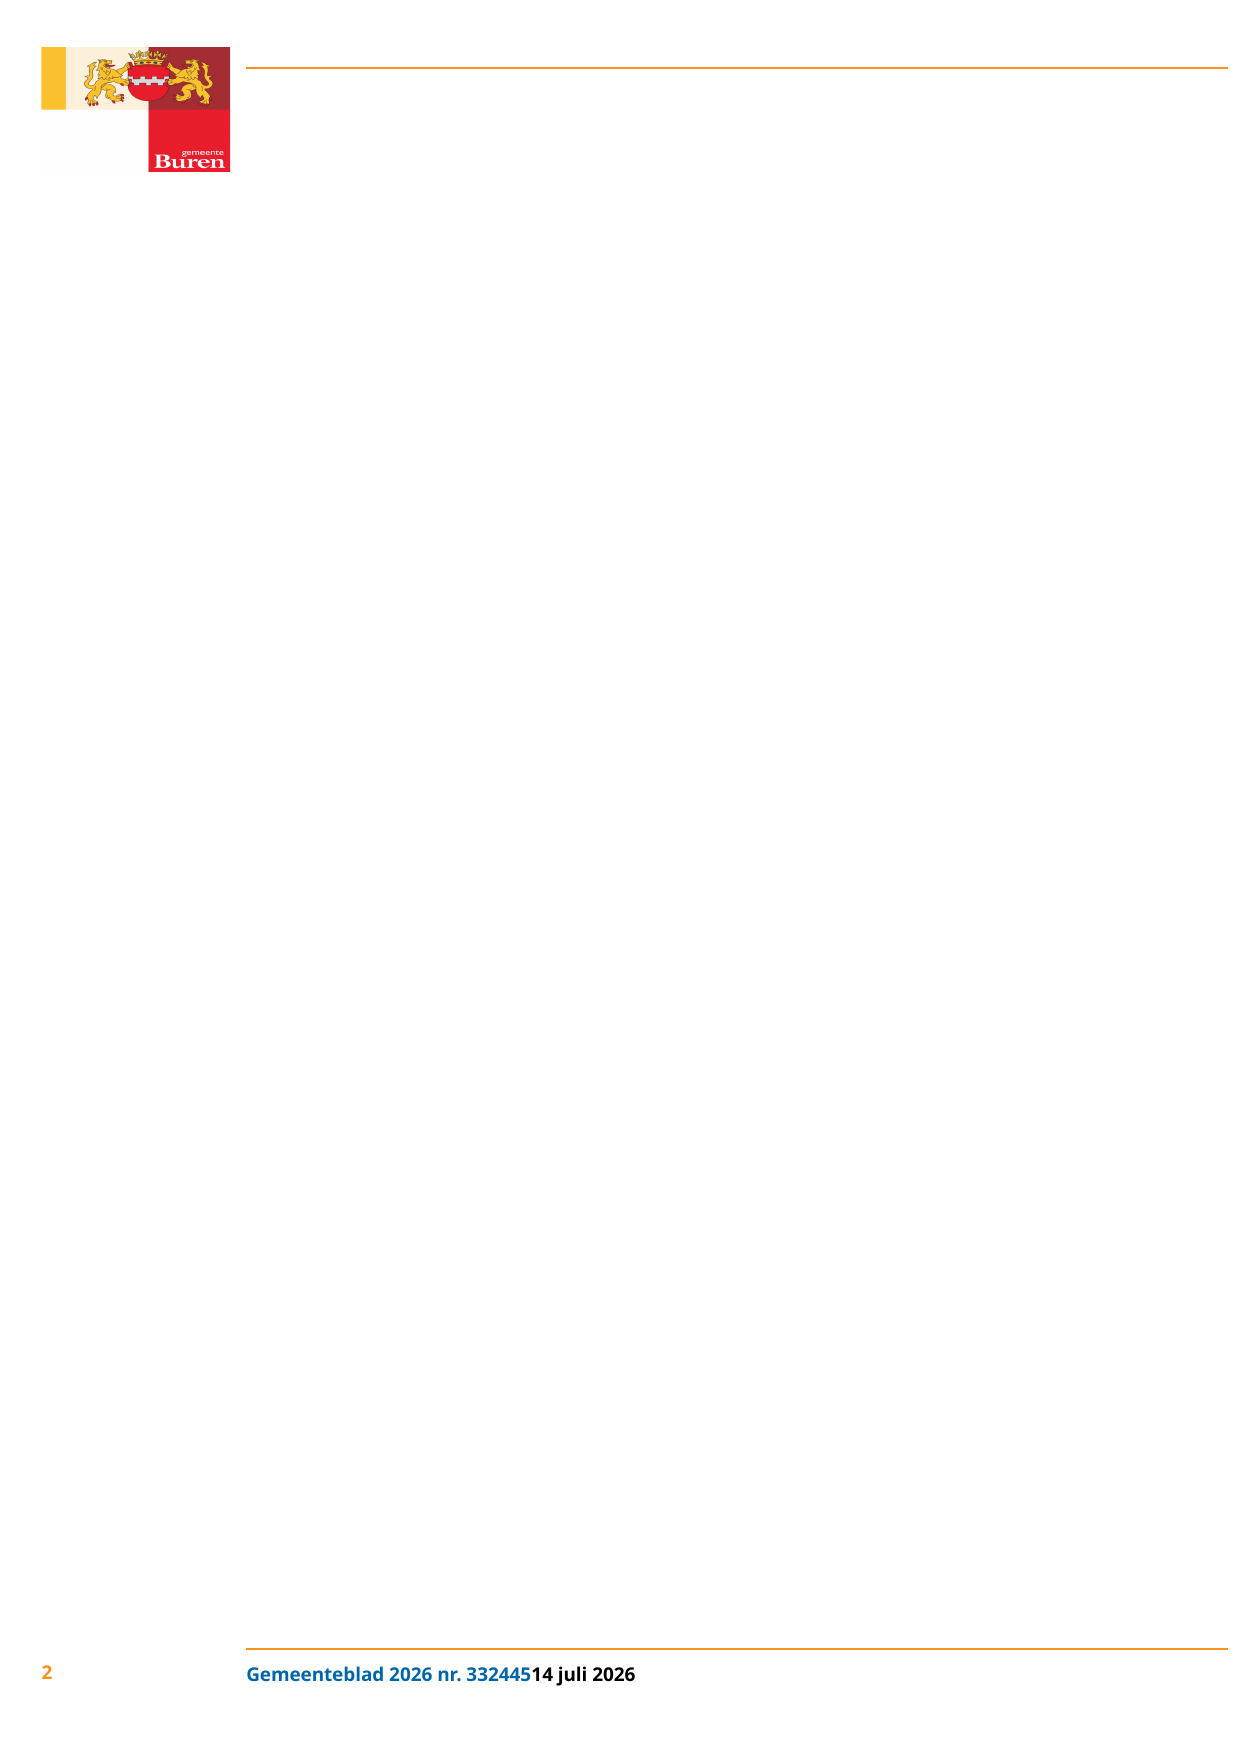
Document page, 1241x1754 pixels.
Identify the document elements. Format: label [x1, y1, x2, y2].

picture [41, 47, 231, 172]
